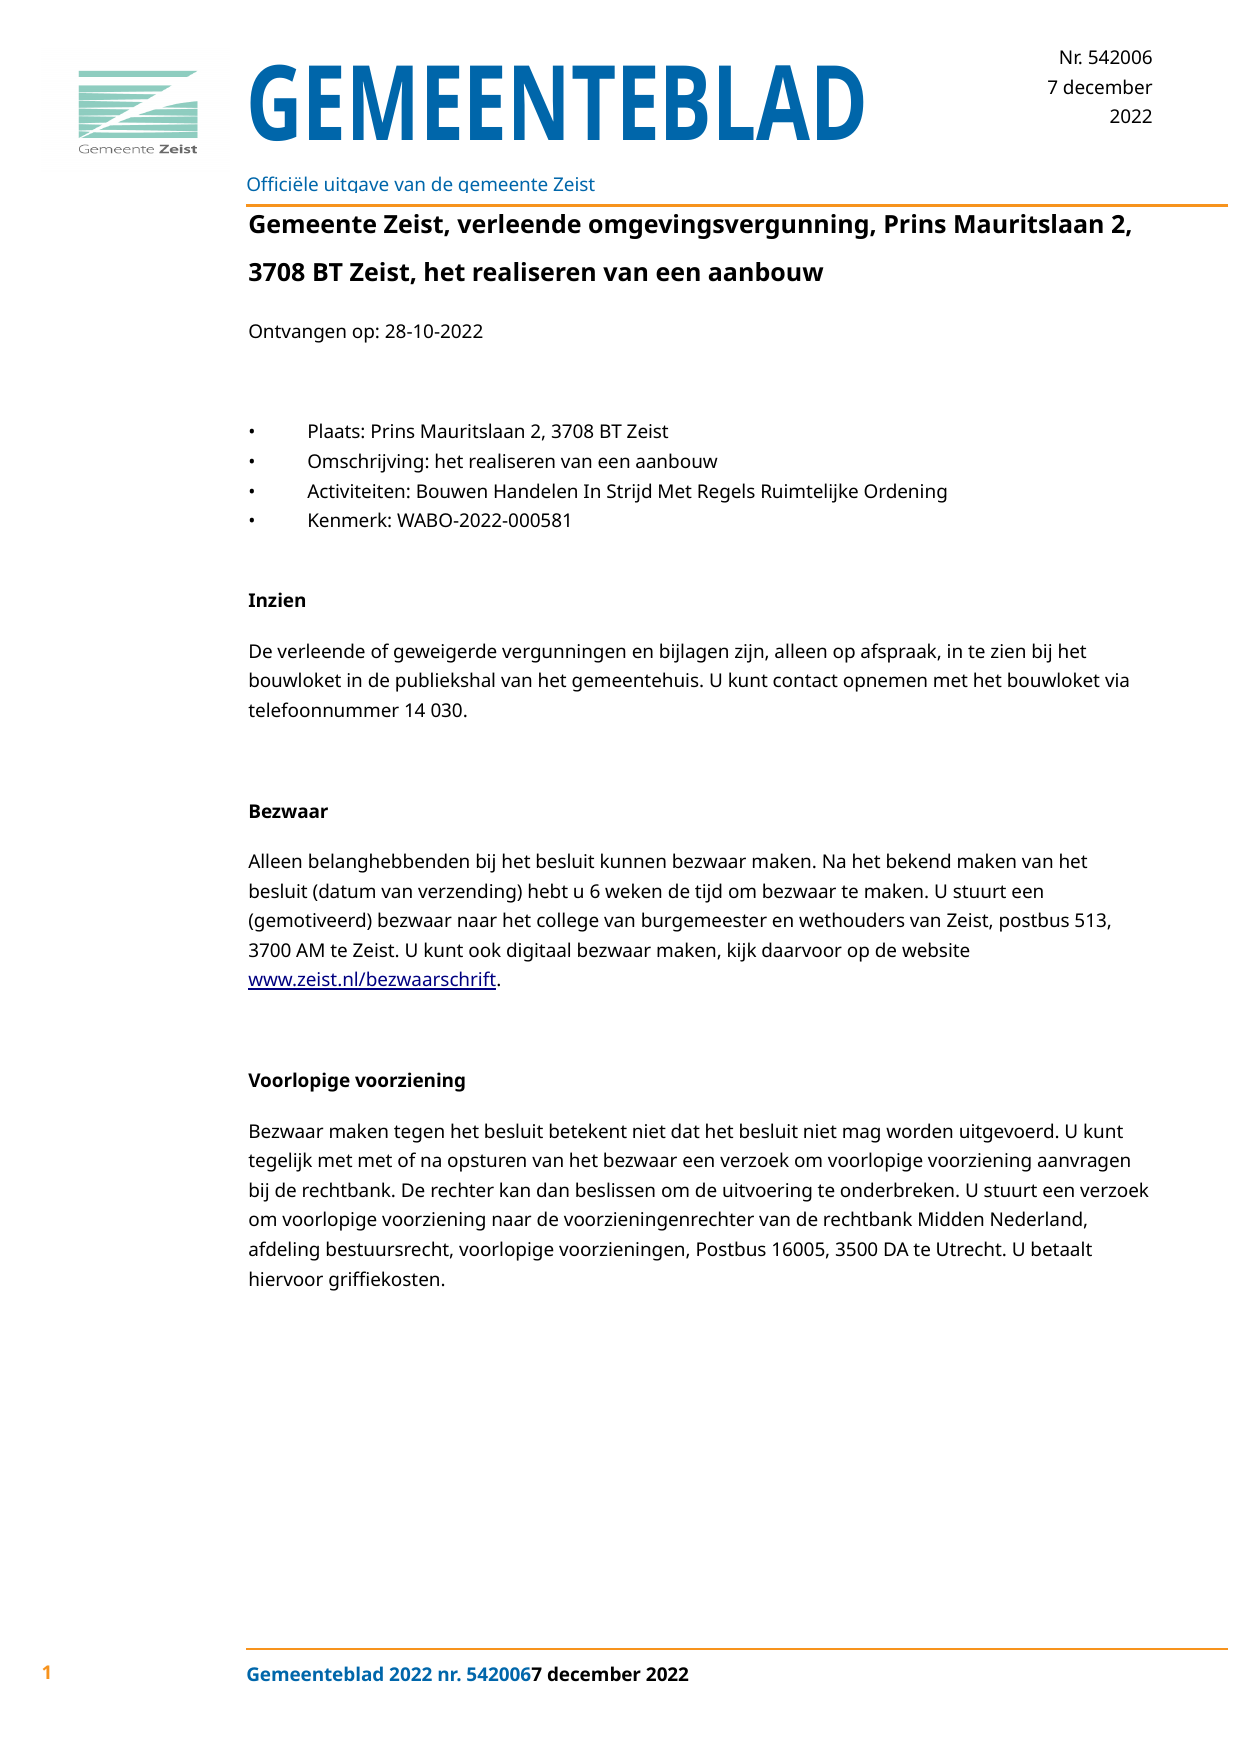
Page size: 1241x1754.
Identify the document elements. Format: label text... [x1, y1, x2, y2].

text De verleende of geweigerde vergunningen en bijlagen zijn, alleen op afspraak, in te zien bij het bouwloket in de publiekshal van het gemeentehuis. U kunt contact opnemen met het bouwloket via telefoonnummer 14 030. [248, 638, 1152, 723]
text Ontvangen op: 28-10-2022 [248, 318, 1152, 344]
list Omschrijving: het realiseren van een aanbouw [248, 448, 1152, 474]
text Bezwaar maken tegen het besluit betekent niet dat het besluit niet mag worden uitgevoerd. U kunt tegelijk met met of na opsturen van het bezwaar een verzoek om voorlopige voorziening aanvragen bij de rechtbank. De rechter kan dan beslissen om de uitvoering te onderbreken. U stuurt een verzoek om voorlopige voorziening naar de voorzieningenrechter van de rechtbank Midden Nederland, afdeling bestuursrecht, voorlopige voorzieningen, Postbus 16005, 3500 DA te Utrecht. U betaalt hiervoor griffiekosten. [248, 1118, 1152, 1292]
list Kenmerk: WABO-2022-000581 [248, 507, 1152, 533]
text Alleen belanghebbenden bij het besluit kunnen bezwaar maken. Na het bekend maken van het besluit (datum van verzending) hebt u 6 weken de tijd om bezwaar te maken. U stuurt een (gemotiveerd) bezwaar naar het college van burgemeester en wethouders van Zeist, postbus 513, 3700 AM te Zeist. U kunt ook digitaal bezwaar maken, kijk daarvoor op de website www.zeist.nl/bezwaarschrift. [248, 848, 1152, 992]
list Activiteiten: Bouwen Handelen In Strijd Met Regels Ruimtelijke Ordening [248, 478, 1152, 504]
text Bezwaar [248, 798, 1152, 824]
list Plaats: Prins Mauritslaan 2, 3708 BT Zeist [248, 419, 1152, 444]
picture [41, 47, 231, 172]
text Gemeente Zeist, verleende omgevingsvergunning, Prins Mauritslaan 2, 3708 BT Zeist, het realiseren van een aanbouw [248, 207, 1152, 288]
text Voorlopige voorziening [248, 1067, 1152, 1093]
text Inzien [248, 587, 1152, 613]
